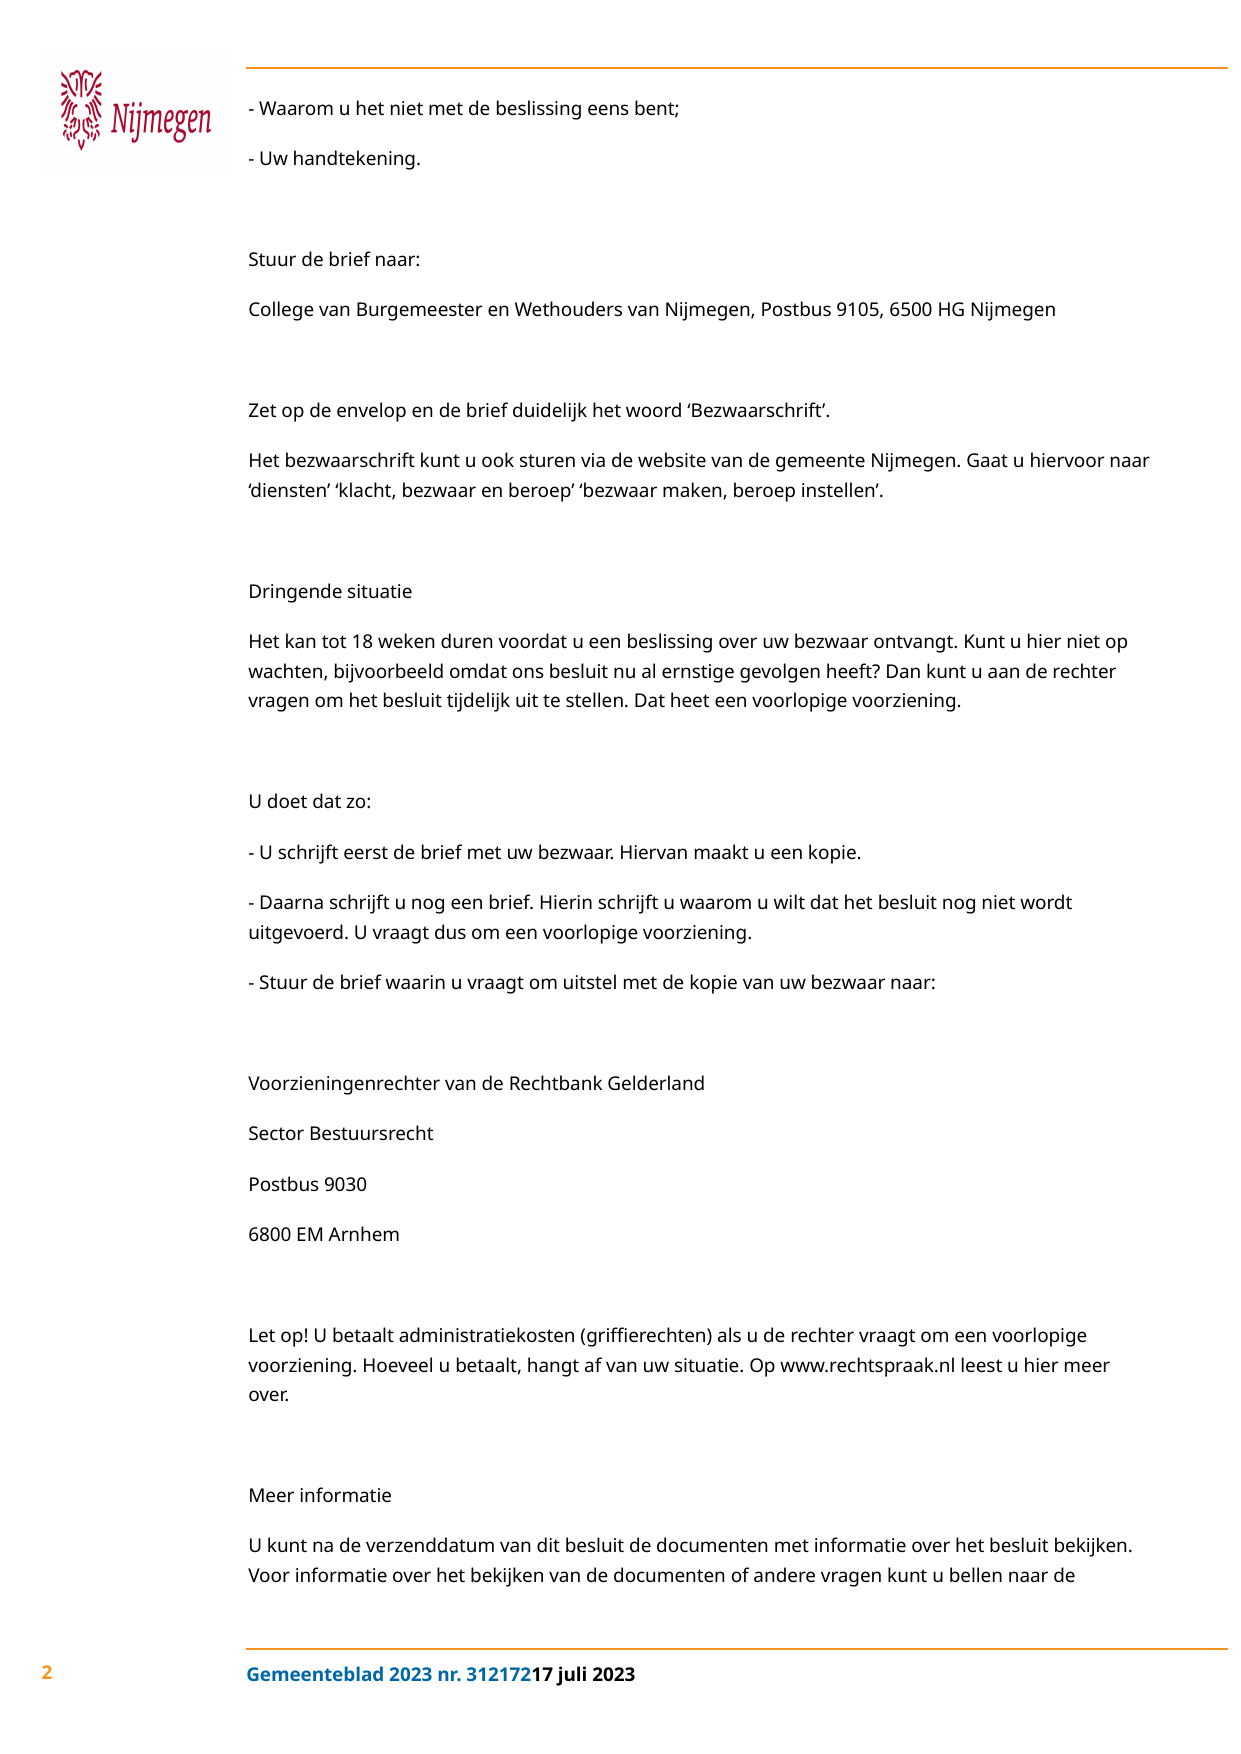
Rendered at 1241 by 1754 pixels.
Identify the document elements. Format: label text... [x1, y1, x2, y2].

text Het bezwaarschrift kunt u ook sturen via de website van de gemeente Nijmegen. Gaat u hiervoor naar ‘diensten’ ‘klacht, bezwaar en beroep’ ‘bezwaar maken, beroep instellen’. [248, 448, 1152, 503]
text U doet dat zo: [248, 788, 1152, 814]
text 6800 EM Arnhem [248, 1221, 1152, 1247]
text Meer informatie [248, 1482, 1152, 1508]
picture [41, 47, 231, 172]
text Voorzieningenrechter van de Rechtbank Gelderland [248, 1070, 1152, 1096]
text U kunt na de verzenddatum van dit besluit de documenten met informatie over het besluit bekijken. Voor informatie over het bekijken van de documenten of andere vragen kunt u bellen naar de [248, 1533, 1152, 1588]
text Zet op de envelop en de brief duidelijk het woord ‘Bezwaarschrift’. [248, 397, 1152, 423]
text Dringende situatie [248, 578, 1152, 604]
text - Waarom u het niet met de beslissing eens bent; [248, 95, 1152, 121]
text College van Burgemeester en Wethouders van Nijmegen, Postbus 9105, 6500 HG Nijmegen [248, 296, 1152, 322]
text - Daarna schrijft u nog een brief. Hierin schrijft u waarom u wilt dat het besluit nog niet wordt uitgevoerd. U vraagt dus om een voorlopige voorziening. [248, 889, 1152, 945]
text Postbus 9030 [248, 1171, 1152, 1197]
text - U schrijft eerst de brief met uw bezwaar. Hiervan maakt u een kopie. [248, 839, 1152, 865]
text Het kan tot 18 weken duren voordat u een beslissing over uw bezwaar ontvangt. Kunt u hier niet op wachten, bijvoorbeeld omdat ons besluit nu al ernstige gevolgen heeft? Dan kunt u aan de rechter vragen om het besluit tijdelijk uit te stellen. Dat heet een voorlopige voorziening. [248, 628, 1152, 713]
text - Uw handtekening. [248, 145, 1152, 171]
text - Stuur de brief waarin u vraagt om uitstel met de kopie van uw bezwaar naar: [248, 969, 1152, 995]
text Sector Bestuursrecht [248, 1121, 1152, 1146]
text Let op! U betaalt administratiekosten (griffierechten) als u de rechter vraagt om een voorlopige voorziening. Hoeveel u betaalt, hangt af van uw situatie. Op www.rechtspraak.nl leest u hier meer over. [248, 1322, 1152, 1407]
text Stuur de brief naar: [248, 246, 1152, 272]
